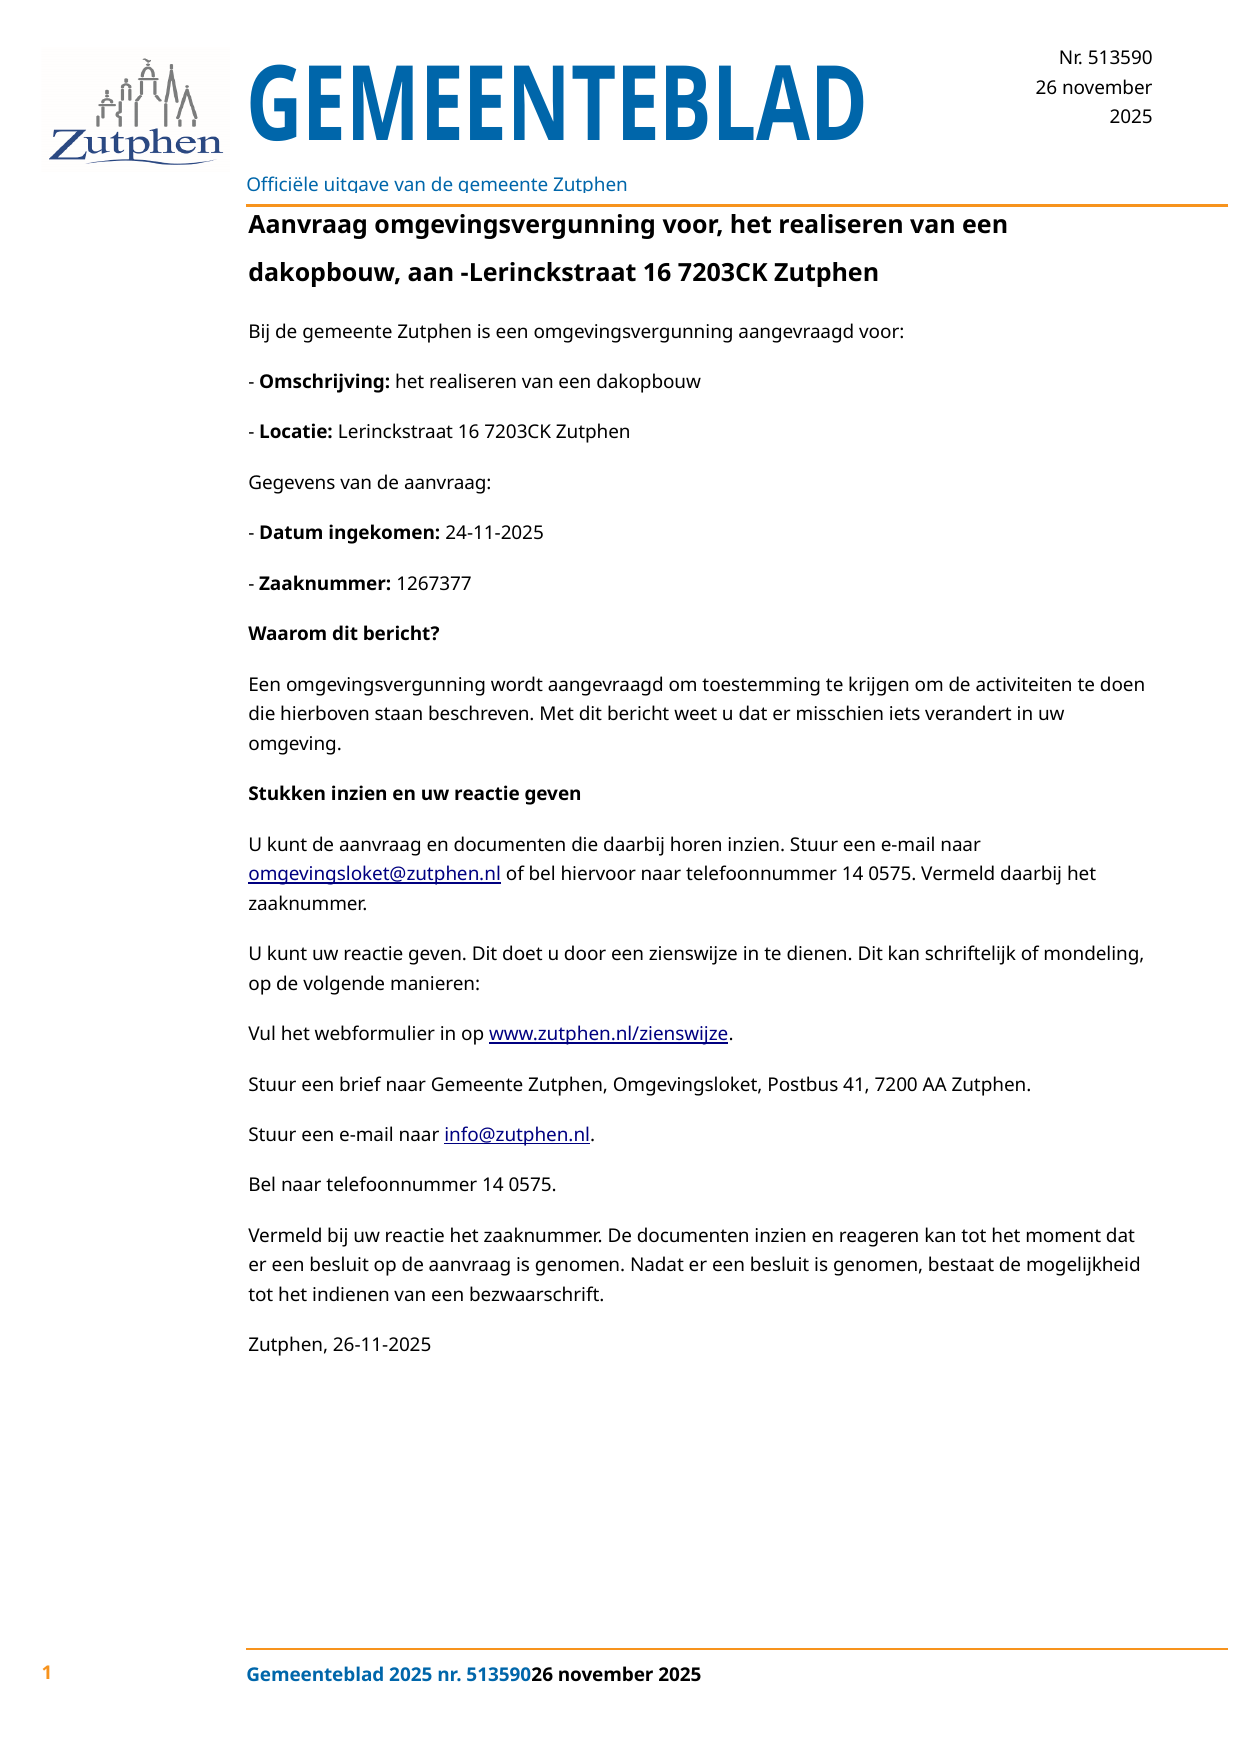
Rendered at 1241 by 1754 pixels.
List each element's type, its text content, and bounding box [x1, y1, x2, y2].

text Gegevens van de aanvraag: [248, 469, 1152, 495]
text U kunt uw reactie geven. Dit doet u door een zienswijze in te dienen. Dit kan schriftelijk of mondeling, op de volgende manieren: [248, 940, 1152, 996]
text Bel naar telefoonnummer 14 0575. [248, 1172, 1152, 1197]
text - Datum ingekomen: 24-11-2025 [248, 519, 1152, 545]
text Vermeld bij uw reactie het zaaknummer. De documenten inzien en reageren kan tot het moment dat er een besluit op de aanvraag is genomen. Nadat er een besluit is genomen, bestaat de mogelijkheid tot het indienen van een bezwaarschrift. [248, 1222, 1152, 1307]
text Een omgevingsvergunning wordt aangevraagd om toestemming te krijgen om de activiteiten te doen die hierboven staan beschreven. Met dit bericht weet u dat er misschien iets verandert in uw omgeving. [248, 671, 1152, 756]
text - Locatie: Lerinckstraat 16 7203CK Zutphen [248, 419, 1152, 444]
text Zutphen, 26-11-2025 [248, 1332, 1152, 1357]
text Stukken inzien en uw reactie geven [248, 780, 1152, 806]
text Waarom dit bericht? [248, 620, 1152, 646]
text Stuur een brief naar Gemeente Zutphen, Omgevingsloket, Postbus 41, 7200 AA Zutphen. [248, 1071, 1152, 1097]
text Aanvraag omgevingsvergunning voor, het realiseren van een dakopbouw, aan -Lerinckstraat 16 7203CK Zutphen [248, 207, 1152, 288]
picture [41, 47, 231, 172]
text Stuur een e-mail naar info@zutphen.nl. [248, 1121, 1152, 1147]
text Vul het webformulier in op www.zutphen.nl/zienswijze. [248, 1020, 1152, 1046]
text U kunt de aanvraag en documenten die daarbij horen inzien. Stuur een e-mail naar omgevingsloket@zutphen.nl of bel hiervoor naar telefoonnummer 14 0575. Vermeld daarbij het zaaknummer. [248, 831, 1152, 916]
text - Omschrijving: het realiseren van een dakopbouw [248, 368, 1152, 394]
text Bij de gemeente Zutphen is een omgevingsvergunning aangevraagd voor: [248, 318, 1152, 344]
text - Zaaknummer: 1267377 [248, 570, 1152, 596]
